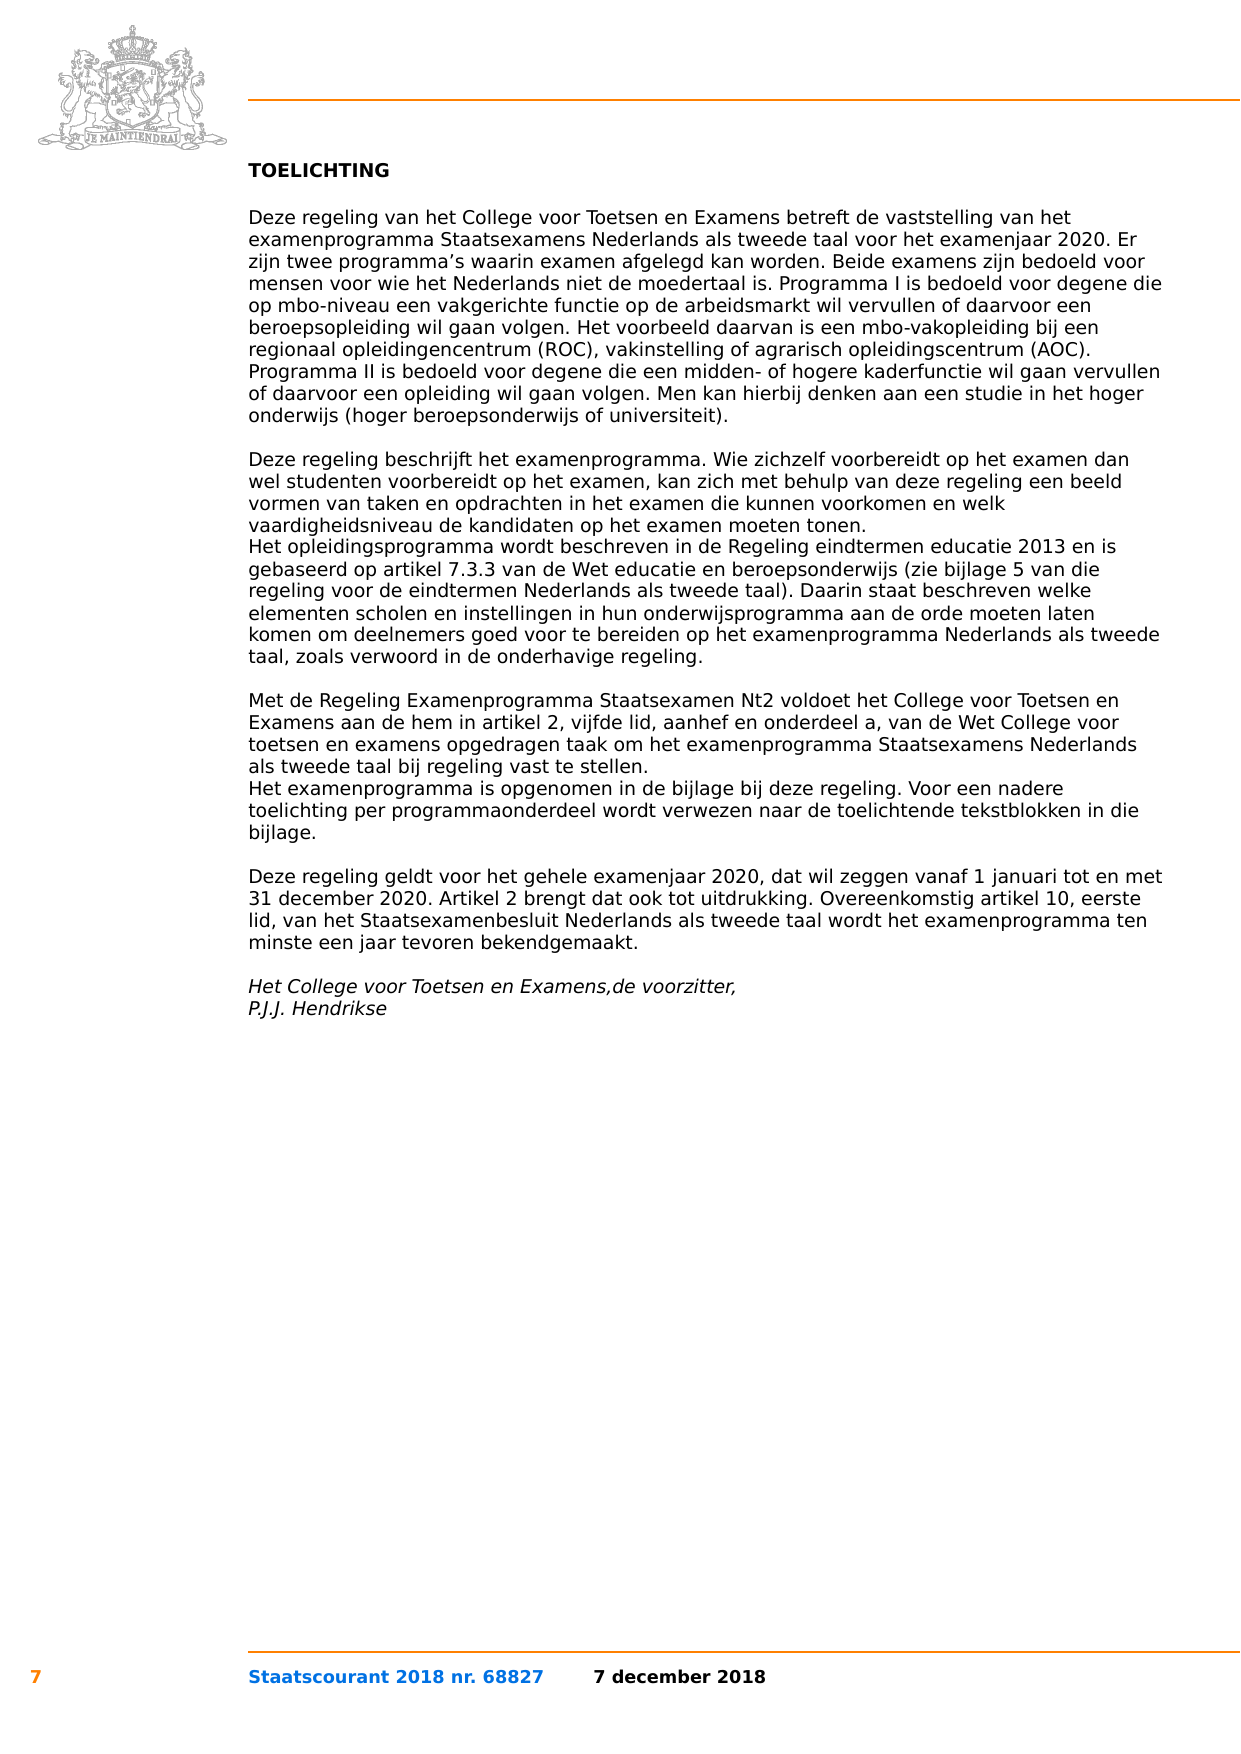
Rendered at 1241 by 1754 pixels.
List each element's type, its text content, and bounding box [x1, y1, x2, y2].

text Het examenprogramma is opgenomen in de bijlage bij deze regeling. Voor een nadere toelichting per programmaonderdeel wordt verwezen naar de toelichtende tekstblokken in die bijlage. [248, 778, 1163, 844]
text Het College voor Toetsen en Examens,de voorzitter, P.J.J. Hendrikse [248, 976, 1163, 1020]
picture [38, 25, 227, 150]
text Programma II is bedoeld voor degene die een midden- of hogere kaderfunctie wil gaan vervullen of daarvoor een opleiding wil gaan volgen. Men kan hierbij denken aan een studie in het hoger onderwijs (hoger beroepsonderwijs of universiteit). [248, 361, 1163, 427]
text Het opleidingsprogramma wordt beschreven in de Regeling eindtermen educatie 2013 en is gebaseerd op artikel 7.3.3 van de Wet educatie en beroepsonderwijs (zie bijlage 5 van die regeling voor de eindtermen Nederlands als tweede taal). Daarin staat beschreven welke elementen scholen en instellingen in hun onderwijsprogramma aan de orde moeten laten komen om deelnemers goed voor te bereiden op het examenprogramma Nederlands als tweede taal, zoals verwoord in de onderhavige regeling. [248, 536, 1163, 668]
text Deze regeling beschrijft het examenprogramma. Wie zichzelf voorbereidt op het examen dan wel studenten voorbereidt op het examen, kan zich met behulp van deze regeling een beeld vormen van taken en opdrachten in het examen die kunnen voorkomen en welk vaardigheidsniveau de kandidaten op het examen moeten tonen. [248, 448, 1163, 536]
text Met de Regeling Examenprogramma Staatsexamen Nt2 voldoet het College voor Toetsen en Examens aan de hem in artikel 2, vijfde lid, aanhef en onderdeel a, van de Wet College voor toetsen en examens opgedragen taak om het examenprogramma Staatsexamens Nederlands als tweede taal bij regeling vast te stellen. [248, 690, 1163, 778]
subtitle TOELICHTING [248, 160, 1163, 182]
text Deze regeling van het College voor Toetsen en Examens betreft de vaststelling van het examenprogramma Staatsexamens Nederlands als tweede taal voor het examenjaar 2020. Er zijn twee programma’s waarin examen afgelegd kan worden. Beide examens zijn bedoeld voor mensen voor wie het Nederlands niet de moedertaal is. Programma I is bedoeld voor degene die op mbo-niveau een vakgerichte functie op de arbeidsmarkt wil vervullen of daarvoor een beroepsopleiding wil gaan volgen. Het voorbeeld daarvan is een mbo-vakopleiding bij een regionaal opleidingencentrum (ROC), vakinstelling of agrarisch opleidingscentrum (AOC). [248, 207, 1163, 361]
text Deze regeling geldt voor het gehele examenjaar 2020, dat wil zeggen vanaf 1 januari tot en met 31 december 2020. Artikel 2 brengt dat ook tot uitdrukking. Overeenkomstig artikel 10, eerste lid, van het Staatsexamenbesluit Nederlands als tweede taal wordt het examenprogramma ten minste een jaar tevoren bekendgemaakt. [248, 866, 1163, 954]
